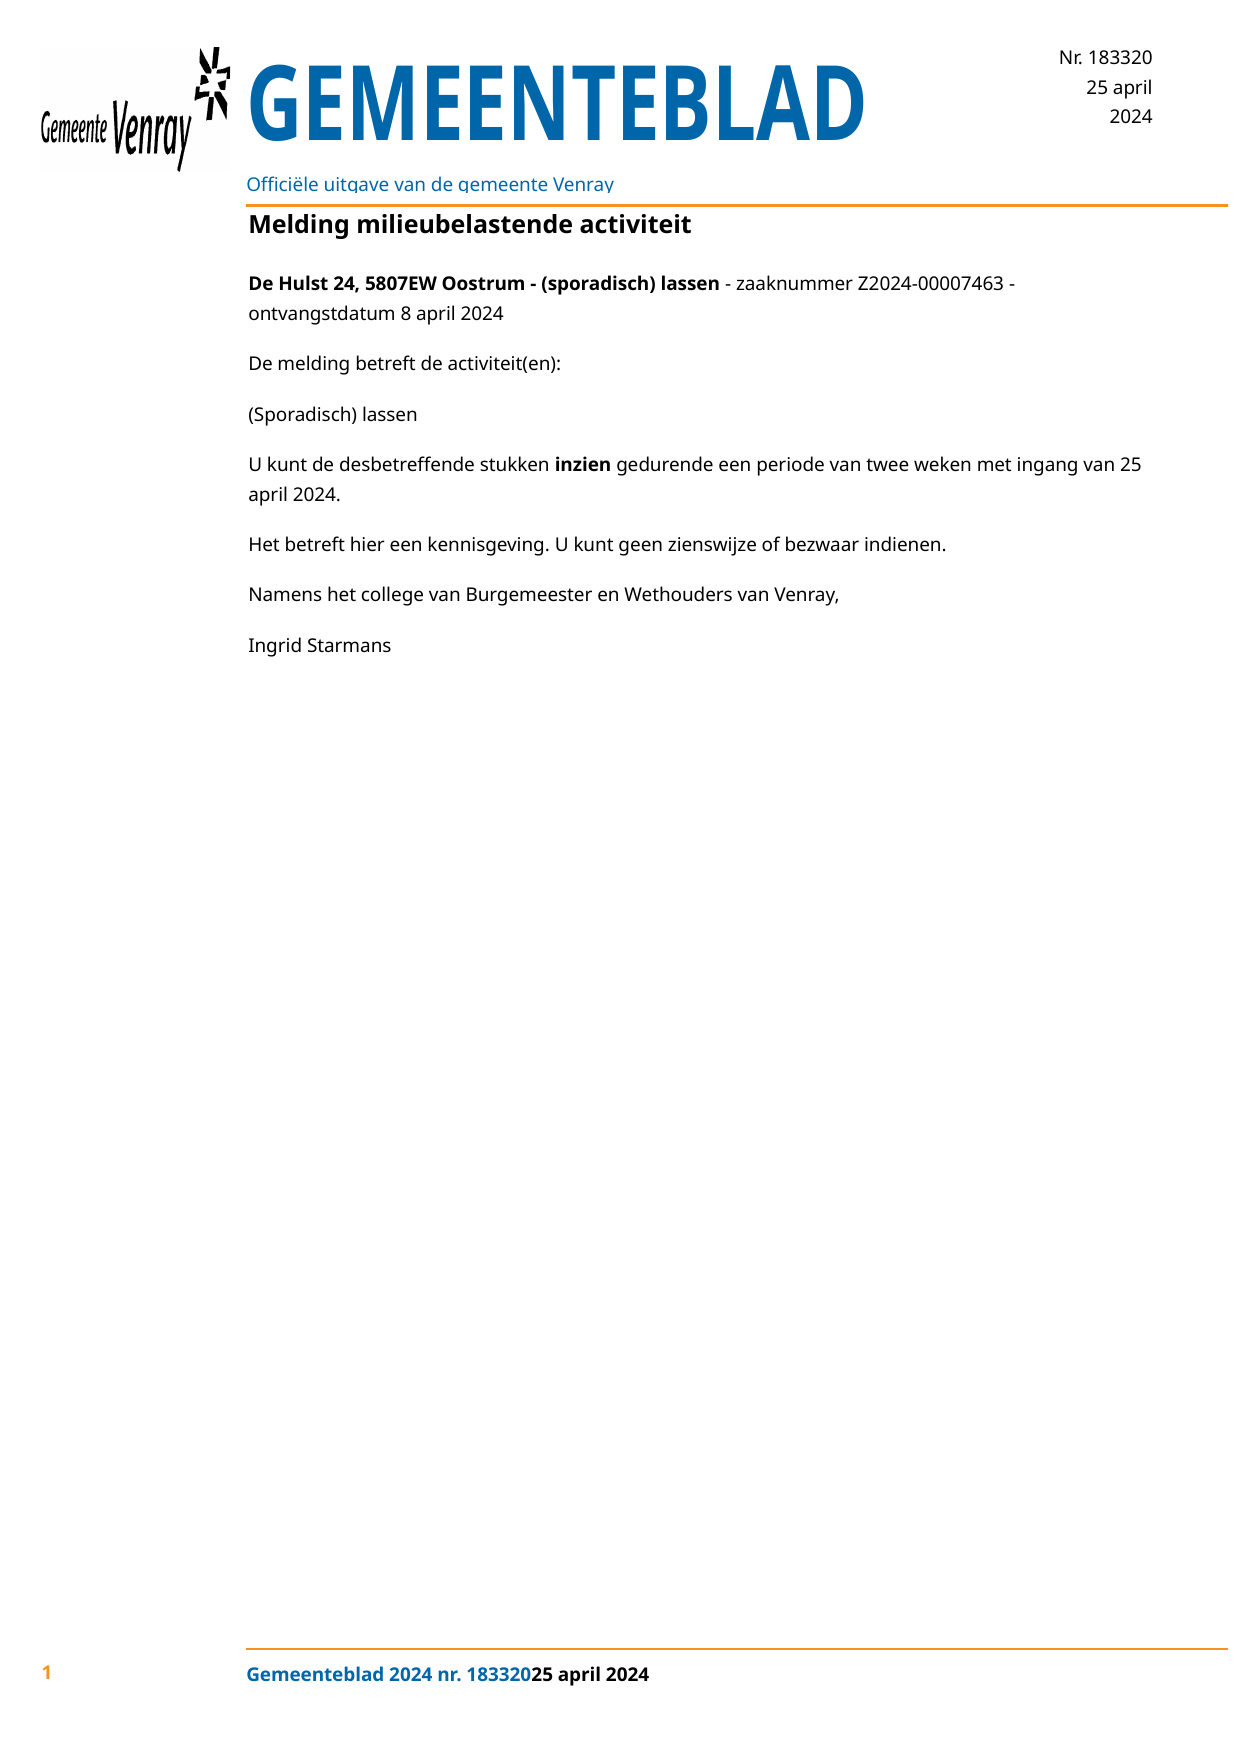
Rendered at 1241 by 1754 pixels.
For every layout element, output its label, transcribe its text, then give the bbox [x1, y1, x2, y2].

text Melding milieubelastende activiteit [248, 207, 1152, 241]
text De melding betreft de activiteit(en): [248, 350, 1152, 376]
text U kunt de desbetreffende stukken inzien gedurende een periode van twee weken met ingang van 25 april 2024. [248, 451, 1152, 506]
text Ingrid Starmans [248, 632, 1152, 658]
text Het betreft hier een kennisgeving. U kunt geen zienswijze of bezwaar indienen. [248, 531, 1152, 557]
text Namens het college van Burgemeester en Wethouders van Venray, [248, 582, 1152, 607]
text De Hulst 24, 5807EW Oostrum - (sporadisch) lassen - zaaknummer Z2024-00007463 - ontvangstdatum 8 april 2024 [248, 270, 1152, 326]
text (Sporadisch) lassen [248, 401, 1152, 426]
picture [41, 47, 231, 172]
